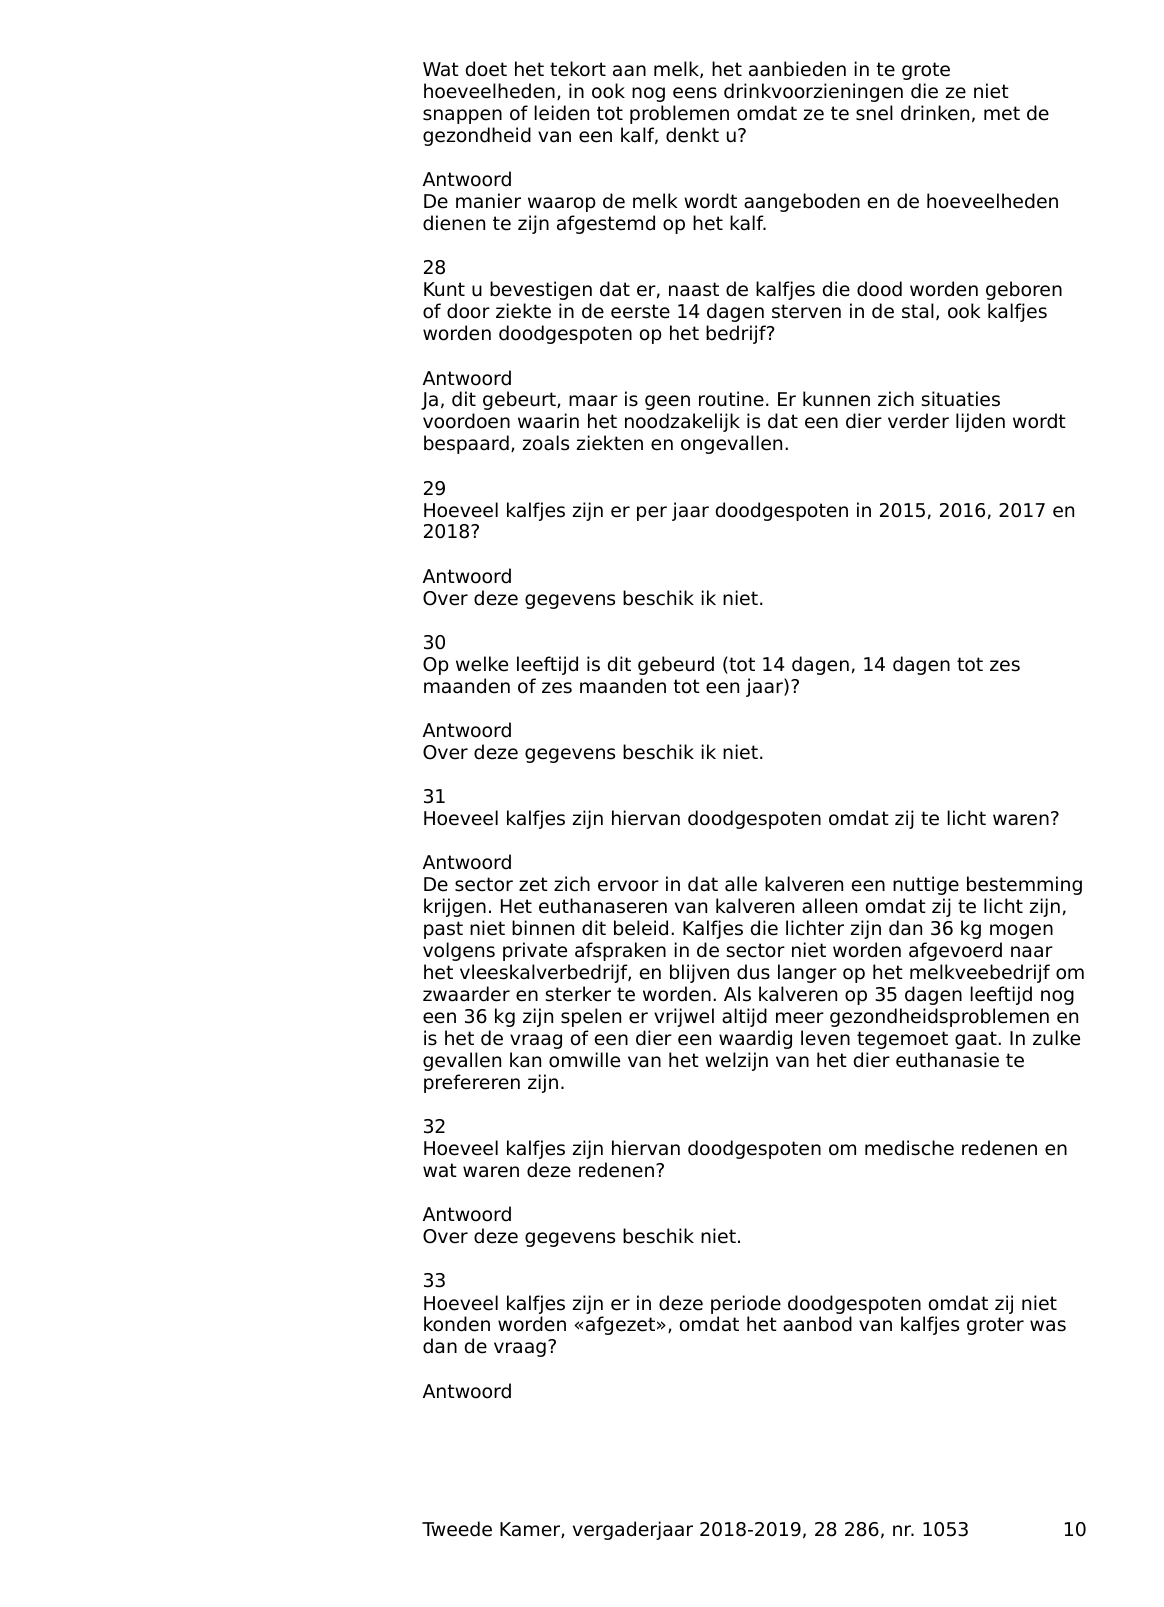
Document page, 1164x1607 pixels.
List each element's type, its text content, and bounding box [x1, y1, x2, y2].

text Ja, dit gebeurt, maar is geen routine. Er kunnen zich situaties voordoen waarin het noodzakelijk is dat een dier verder lijden wordt bespaard, zoals ziekten en ongevallen. [422, 389, 1087, 455]
text Over deze gegevens beschik ik niet. [422, 588, 1087, 609]
text Over deze gegevens beschik ik niet. [422, 742, 1087, 764]
text Hoeveel kalfjes zijn er in deze periode doodgespoten omdat zij niet konden worden «afgezet», omdat het aanbod van kalfjes groter was dan de vraag? [422, 1292, 1087, 1358]
text Antwoord [422, 566, 1087, 588]
text 32 [422, 1116, 1087, 1138]
text Hoeveel kalfjes zijn hiervan doodgespoten om medische redenen en wat waren deze redenen? [422, 1138, 1087, 1182]
text Hoeveel kalfjes zijn er per jaar doodgespoten in 2015, 2016, 2017 en 2018? [422, 499, 1087, 543]
text Hoeveel kalfjes zijn hiervan doodgespoten omdat zij te licht waren? [422, 808, 1087, 830]
text Over deze gegevens beschik niet. [422, 1226, 1087, 1248]
text De manier waarop de melk wordt aangeboden en de hoeveelheden dienen te zijn afgestemd op het kalf. [422, 191, 1087, 235]
text Antwoord [422, 1204, 1087, 1226]
text Wat doet het tekort aan melk, het aanbieden in te grote hoeveelheden, in ook nog eens drinkvoorzieningen die ze niet snappen of leiden tot problemen omdat ze te snel drinken, met de gezondheid van een kalf, denkt u? [422, 59, 1087, 147]
text De sector zet zich ervoor in dat alle kalveren een nuttige bestemming krijgen. Het euthanaseren van kalveren alleen omdat zij te licht zijn, past niet binnen dit beleid. Kalfjes die lichter zijn dan 36 kg mogen volgens private afspraken in de sector niet worden afgevoerd naar het vleeskalverbedrijf, en blijven dus langer op het melkveebedrijf om zwaarder en sterker te worden. Als kalveren op 35 dagen leeftijd nog een 36 kg zijn spelen er vrijwel altijd meer gezondheidsproblemen en is het de vraag of een dier een waardig leven tegemoet gaat. In zulke gevallen kan omwille van het welzijn van het dier euthanasie te prefereren zijn. [422, 874, 1087, 1094]
text Antwoord [422, 169, 1087, 191]
text Antwoord [422, 367, 1087, 389]
text Op welke leeftijd is dit gebeurd (tot 14 dagen, 14 dagen tot zes maanden of zes maanden tot een jaar)? [422, 654, 1087, 698]
text Kunt u bevestigen dat er, naast de kalfjes die dood worden geboren of door ziekte in de eerste 14 dagen sterven in de stal, ook kalfjes worden doodgespoten op het bedrijf? [422, 279, 1087, 345]
text 29 [422, 477, 1087, 499]
text 33 [422, 1270, 1087, 1292]
text 30 [422, 632, 1087, 654]
text 28 [422, 257, 1087, 279]
text Antwoord [422, 1381, 1087, 1402]
text 31 [422, 786, 1087, 808]
text Antwoord [422, 720, 1087, 742]
text Antwoord [422, 852, 1087, 874]
